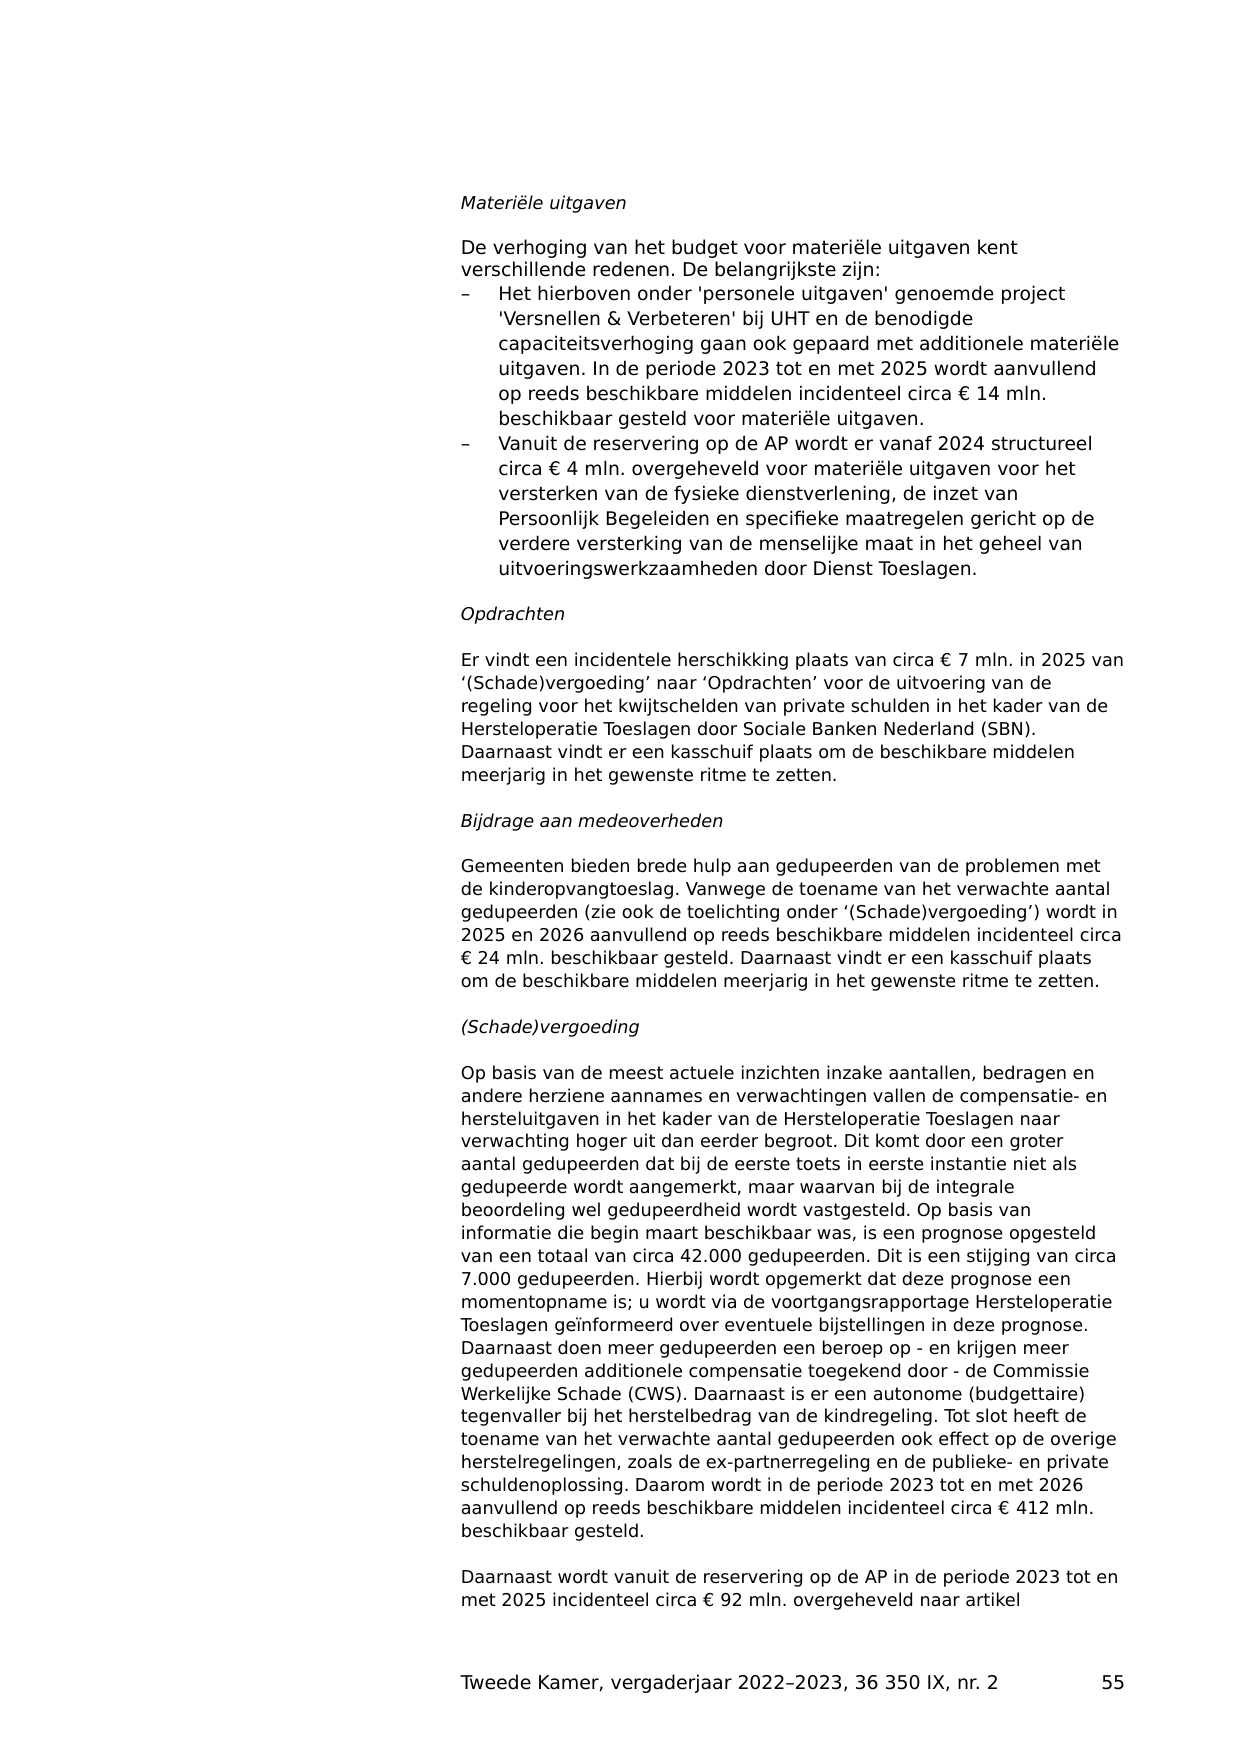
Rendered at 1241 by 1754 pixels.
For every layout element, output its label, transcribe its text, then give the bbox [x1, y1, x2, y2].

text Daarnaast wordt vanuit de reservering op de AP in de periode 2023 tot en met 2025 incidenteel circa € 92 mln. overgeheveld naar artikel [461, 1565, 1125, 1611]
text Gemeenten bieden brede hulp aan gedupeerden van de problemen met de kinderopvangtoeslag. Vanwege de toename van het verwachte aantal gedupeerden (zie ook de toelichting onder ‘(Schade)vergoeding’) wordt in 2025 en 2026 aanvullend op reeds beschikbare middelen incidenteel circa € 24 mln. beschikbaar gesteld. Daarnaast vindt er een kasschuif plaats om de beschikbare middelen meerjarig in het gewenste ritme te zetten. [461, 854, 1125, 992]
text Er vindt een incidentele herschikking plaats van circa € 7 mln. in 2025 van ‘(Schade)vergoeding’ naar ‘Opdrachten’ voor de uitvoering van de regeling voor het kwijtschelden van private schulden in het kader van de Hersteloperatie Toeslagen door Sociale Banken Nederland (SBN). Daarnaast vindt er een kasschuif plaats om de beschikbare middelen meerjarig in het gewenste ritme te zetten. [461, 648, 1125, 786]
text Bijdrage aan medeoverheden [461, 809, 1125, 832]
list Het hierboven onder 'personele uitgaven' genoemde project 'Versnellen & Verbeteren' bij UHT en de benodigde capaciteitsverhoging gaan ook gepaard met additionele materiële uitgaven. In de periode 2023 tot en met 2025 wordt aanvullend op reeds beschikbare middelen incidenteel circa € 14 mln. beschikbaar gesteld voor materiële uitgaven. [461, 281, 1125, 431]
text De verhoging van het budget voor materiële uitgaven kent verschillende redenen. De belangrijkste zijn: [461, 237, 1125, 281]
text (Schade)vergoeding [461, 1015, 1125, 1038]
text Op basis van de meest actuele inzichten inzake aantallen, bedragen en andere herziene aannames en verwachtingen vallen de compensatie- en hersteluitgaven in het kader van de Hersteloperatie Toeslagen naar verwachting hoger uit dan eerder begroot. Dit komt door een groter aantal gedupeerden dat bij de eerste toets in eerste instantie niet als gedupeerde wordt aangemerkt, maar waarvan bij de integrale beoordeling wel gedupeerdheid wordt vastgesteld. Op basis van informatie die begin maart beschikbaar was, is een prognose opgesteld van een totaal van circa 42.000 gedupeerden. Dit is een stijging van circa 7.000 gedupeerden. Hierbij wordt opgemerkt dat deze prognose een momentopname is; u wordt via de voortgangsrapportage Hersteloperatie Toeslagen geïnformeerd over eventuele bijstellingen in deze prognose. Daarnaast doen meer gedupeerden een beroep op - en krijgen meer gedupeerden additionele compensatie toegekend door - de Commissie Werkelijke Schade (CWS). Daarnaast is er een autonome (budgettaire) tegenvaller bij het herstelbedrag van de kindregeling. Tot slot heeft de toename van het verwachte aantal gedupeerden ook effect op de overige herstelregelingen, zoals de ex-partnerregeling en de publieke- en private schuldenoplossing. Daarom wordt in de periode 2023 tot en met 2026 aanvullend op reeds beschikbare middelen incidenteel circa € 412 mln. beschikbaar gesteld. [461, 1061, 1125, 1542]
text Opdrachten [461, 602, 1125, 625]
list Vanuit de reservering op de AP wordt er vanaf 2024 structureel circa € 4 mln. overgeheveld voor materiële uitgaven voor het versterken van de fysieke dienstverlening, de inzet van Persoonlijk Begeleiden en specifieke maatregelen gericht op de verdere versterking van de menselijke maat in het geheel van uitvoeringswerkzaamheden door Dienst Toeslagen. [461, 431, 1125, 581]
text Materiële uitgaven [461, 191, 1125, 214]
